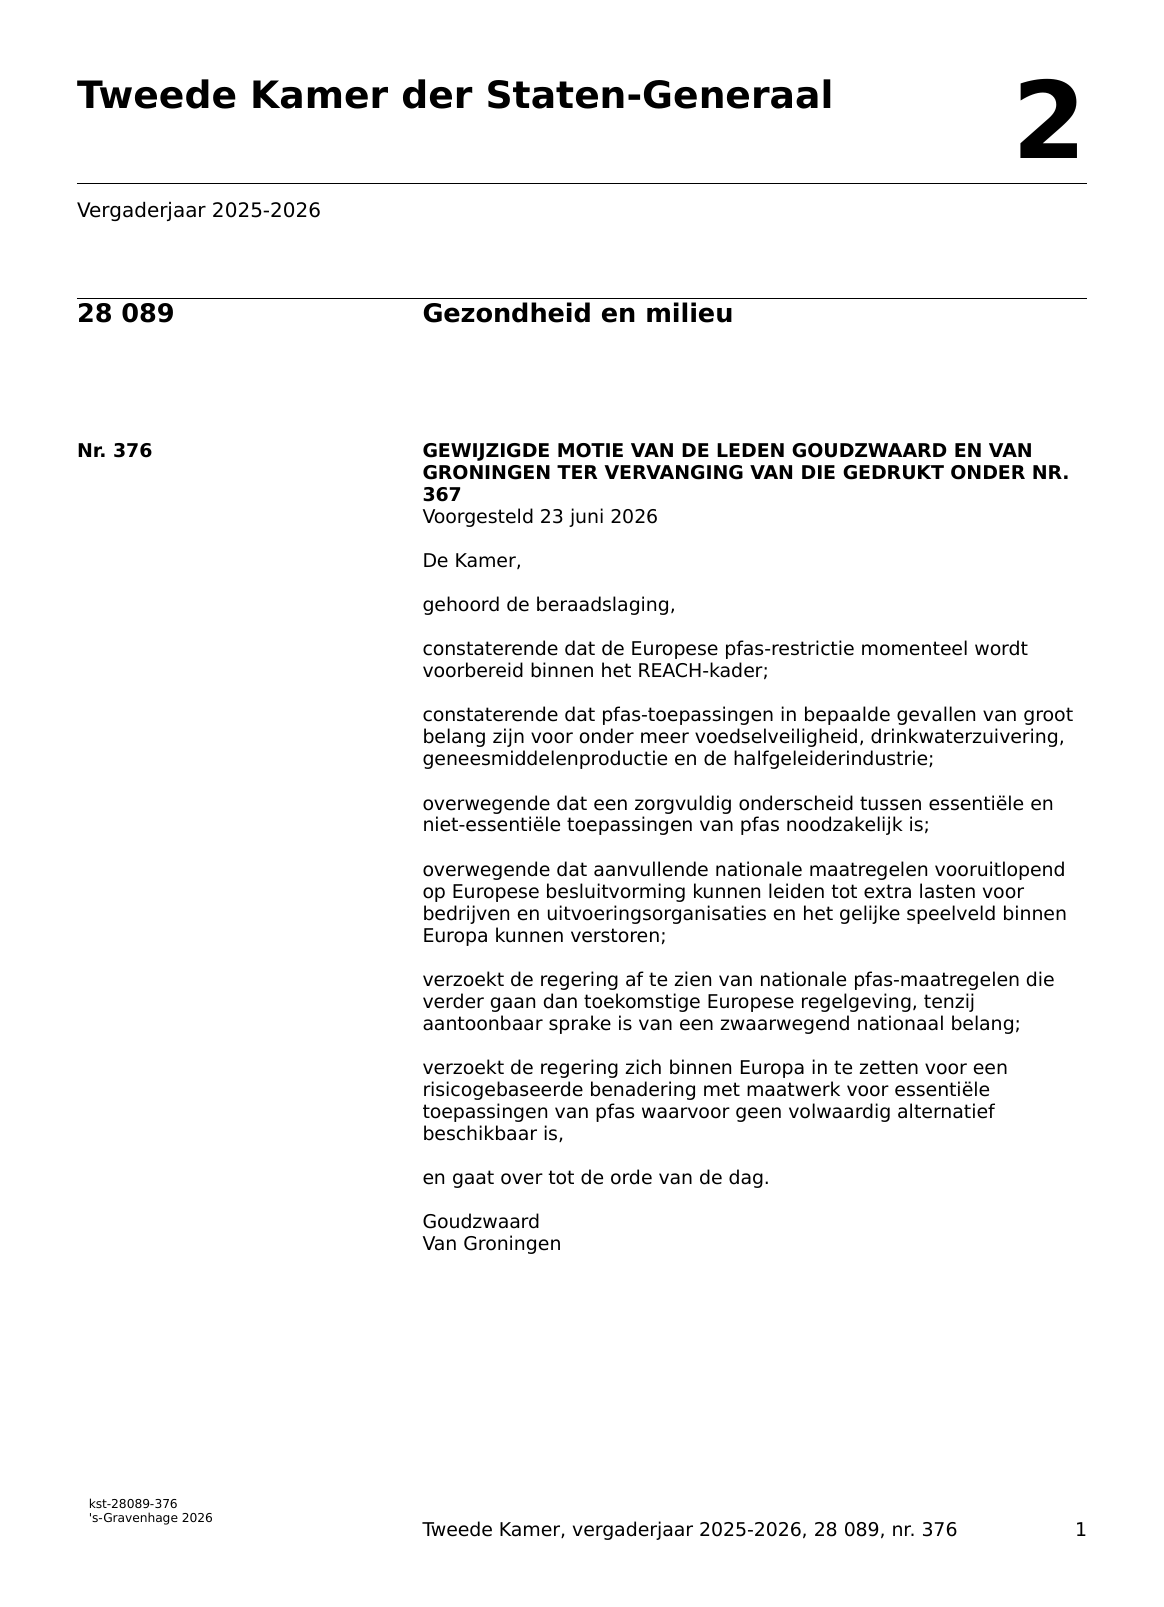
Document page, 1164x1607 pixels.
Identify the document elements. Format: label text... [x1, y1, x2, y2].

table_header 2 [886, 59, 1087, 183]
table_header Tweede Kamer der Staten-Generaal [77, 59, 886, 183]
text gehoord de beraadslaging, [422, 594, 1087, 616]
text verzoekt de regering af te zien van nationale pfas-maatregelen die verder gaan dan toekomstige Europese regelgeving, tenzij aantoonbaar sprake is van een zwaarwegend nationaal belang; [422, 969, 1087, 1034]
text Voorgesteld 23 juni 2026 [422, 506, 1087, 528]
text en gaat over tot de orde van de dag. [422, 1167, 1087, 1189]
text constaterende dat pfas-toepassingen in bepaalde gevallen van groot belang zijn voor onder meer voedselveiligheid, drinkwaterzuivering, geneesmiddelenproductie en de halfgeleiderindustrie; [422, 704, 1087, 770]
text Van Groningen [422, 1233, 1087, 1255]
text Goudzwaard [422, 1211, 1087, 1233]
subtitle Nr. 376 GEWIJZIGDE MOTIE VAN DE LEDEN GOUDZWAARD EN VAN GRONINGEN TER VERVANGING VAN DIE GEDRUKT ONDER NR. 367 [77, 440, 1087, 506]
text constaterende dat de Europese pfas-restrictie momenteel wordt voorbereid binnen het REACH-kader; [422, 638, 1087, 682]
text De Kamer, [422, 550, 1087, 572]
text verzoekt de regering zich binnen Europa in te zetten voor een risicogebaseerde benadering met maatwerk voor essentiële toepassingen van pfas waarvoor geen volwaardig alternatief beschikbaar is, [422, 1057, 1087, 1145]
text kst-28089-376 [88, 1497, 323, 1511]
table_cell Vergaderjaar 2025-2026 [77, 184, 1087, 298]
text overwegende dat aanvullende nationale maatregelen vooruitlopend op Europese besluitvorming kunnen leiden tot extra lasten voor bedrijven en uitvoeringsorganisaties en het gelijke speelveld binnen Europa kunnen verstoren; [422, 858, 1087, 946]
text overwegende dat een zorgvuldig onderscheid tussen essentiële en niet-essentiële toepassingen van pfas noodzakelijk is; [422, 792, 1087, 836]
text 's-Gravenhage 2026 [88, 1511, 323, 1525]
subtitle 28 089 Gezondheid en milieu [77, 299, 1087, 329]
